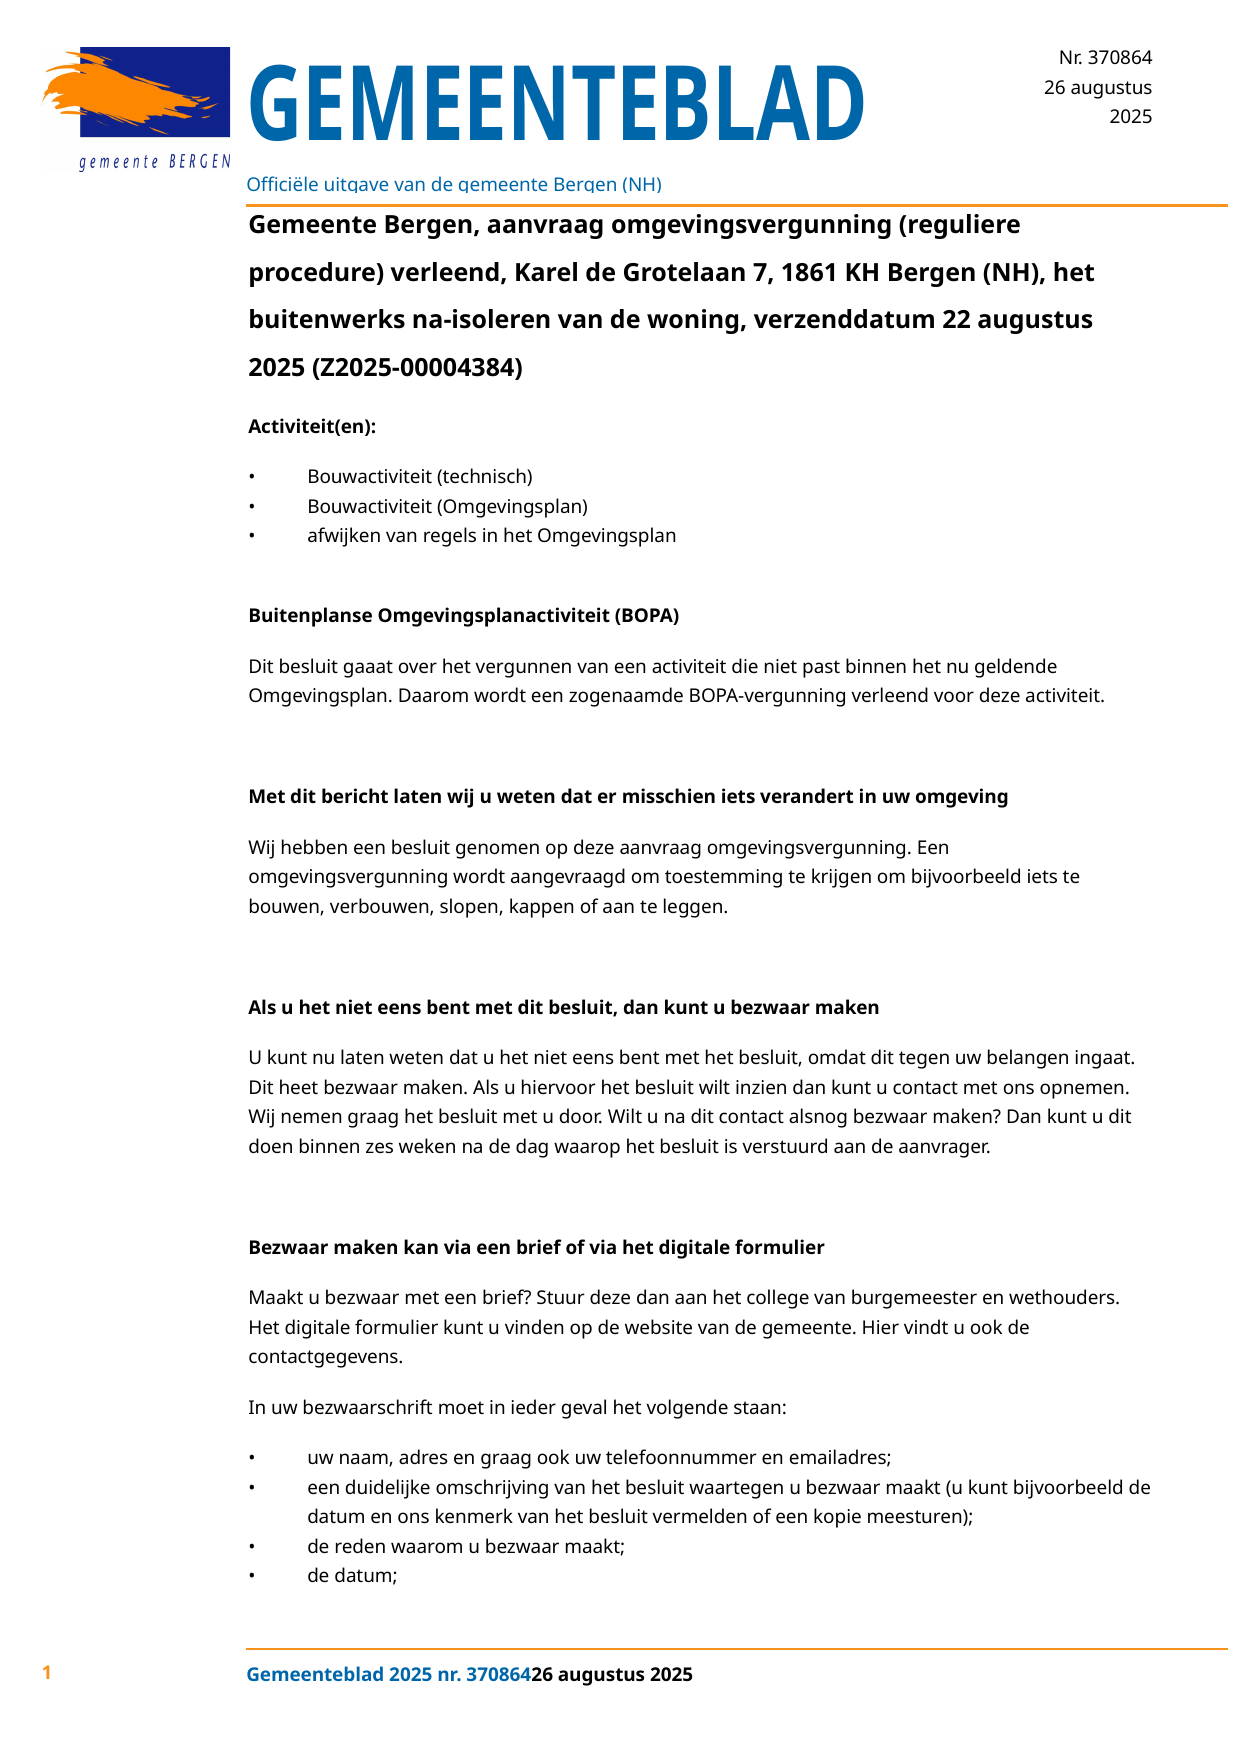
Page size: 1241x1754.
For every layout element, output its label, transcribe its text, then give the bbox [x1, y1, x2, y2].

text Activiteit(en): [248, 413, 1152, 439]
list de datum; [248, 1563, 1152, 1588]
text U kunt nu laten weten dat u het niet eens bent met het besluit, omdat dit tegen uw belangen ingaat. Dit heet bezwaar maken. Als u hiervoor het besluit wilt inzien dan kunt u contact met ons opnemen. Wij nemen graag het besluit met u door. Wilt u na dit contact alsnog bezwaar maken? Dan kunt u dit doen binnen zes weken na de dag waarop het besluit is verstuurd aan de aanvrager. [248, 1044, 1152, 1159]
text Buitenplanse Omgevingsplanactiviteit (BOPA) [248, 603, 1152, 628]
list de reden waarom u bezwaar maakt; [248, 1533, 1152, 1559]
text In uw bezwaarschrift moet in ieder geval het volgende staan: [248, 1394, 1152, 1420]
list afwijken van regels in het Omgevingsplan [248, 523, 1152, 548]
text Wij hebben een besluit genomen op deze aanvraag omgevingsvergunning. Een omgevingsvergunning wordt aangevraagd om toestemming te krijgen om bijvoorbeeld iets te bouwen, verbouwen, slopen, kappen of aan te leggen. [248, 834, 1152, 919]
text Bezwaar maken kan via een brief of via het digitale formulier [248, 1234, 1152, 1260]
text Maakt u bezwaar met een brief? Stuur deze dan aan het college van burgemeester en wethouders. Het digitale formulier kunt u vinden op de website van de gemeente. Hier vindt u ook de contactgegevens. [248, 1284, 1152, 1369]
text Dit besluit gaaat over het vergunnen van een activiteit die niet past binnen het nu geldende Omgevingsplan. Daarom wordt een zogenaamde BOPA-vergunning verleend voor deze activiteit. [248, 653, 1152, 708]
list Bouwactiviteit (technisch) [248, 463, 1152, 489]
list uw naam, adres en graag ook uw telefoonnummer en emailadres; [248, 1444, 1152, 1470]
list Bouwactiviteit (Omgevingsplan) [248, 493, 1152, 519]
picture [41, 47, 231, 172]
text Als u het niet eens bent met dit besluit, dan kunt u bezwaar maken [248, 994, 1152, 1020]
text Gemeente Bergen, aanvraag omgevingsvergunning (reguliere procedure) verleend, Karel de Grotelaan 7, 1861 KH Bergen (NH), het buitenwerks na-isoleren van de woning, verzenddatum 22 augustus 2025 (Z2025-00004384) [248, 207, 1152, 384]
list een duidelijke omschrijving van het besluit waartegen u bezwaar maakt (u kunt bijvoorbeeld de datum en ons kenmerk van het besluit vermelden of een kopie meesturen); [248, 1474, 1152, 1529]
text Met dit bericht laten wij u weten dat er misschien iets verandert in uw omgeving [248, 783, 1152, 809]
